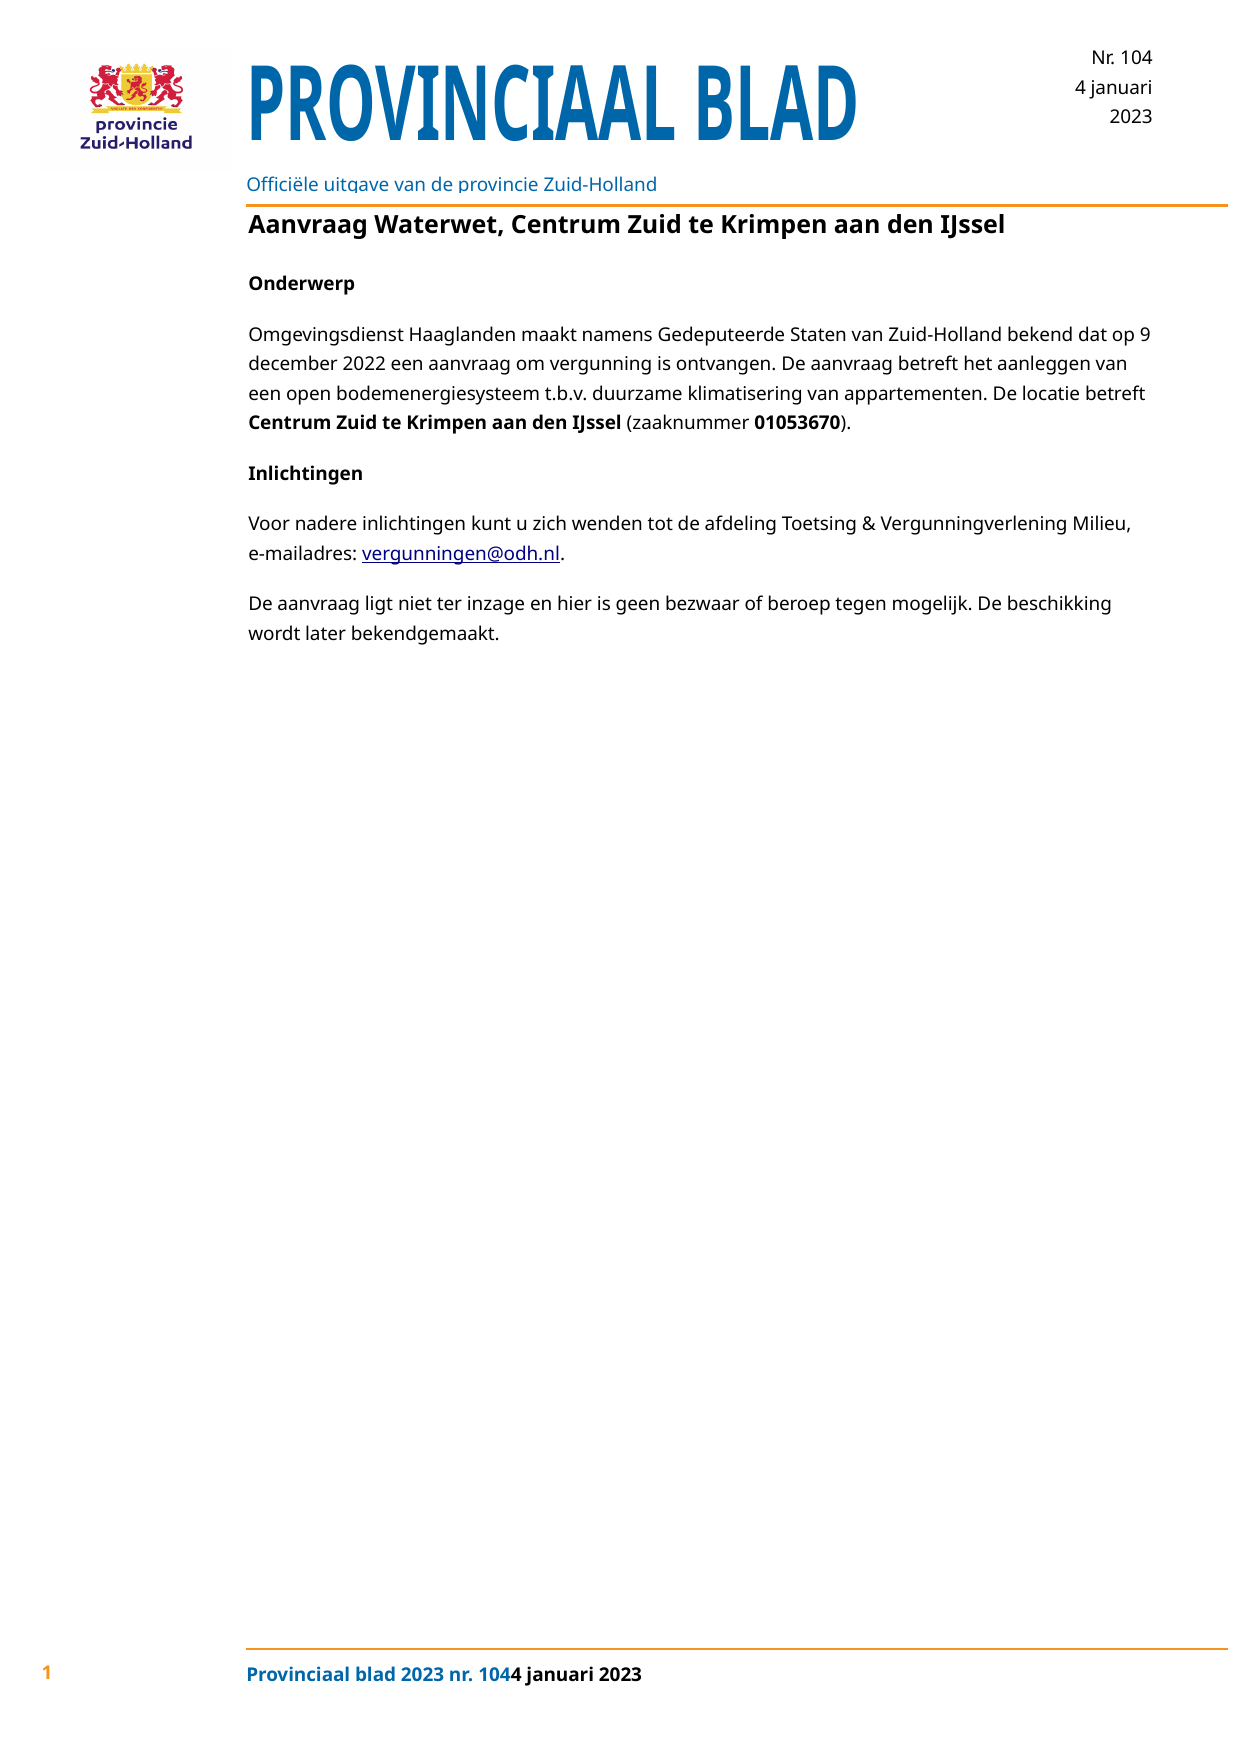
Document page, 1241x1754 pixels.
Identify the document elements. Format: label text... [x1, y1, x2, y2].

text Onderwerp [248, 270, 1152, 296]
text Inlichtingen [248, 460, 1152, 486]
text Aanvraag Waterwet, Centrum Zuid te Krimpen aan den IJssel [248, 207, 1152, 241]
text Voor nadere inlichtingen kunt u zich wenden tot de afdeling Toetsing & Vergunningverlening Milieu, e-mailadres: vergunningen@odh.nl. [248, 510, 1152, 566]
text De aanvraag ligt niet ter inzage en hier is geen bezwaar of beroep tegen mogelijk. De beschikking wordt later bekendgemaakt. [248, 590, 1152, 646]
text Omgevingsdienst Haaglanden maakt namens Gedeputeerde Staten van Zuid-Holland bekend dat op 9 december 2022 een aanvraag om vergunning is ontvangen. De aanvraag betreft het aanleggen van een open bodemenergiesysteem t.b.v. duurzame klimatisering van appartementen. De locatie betreft Centrum Zuid te Krimpen aan den IJssel (zaaknummer 01053670). [248, 321, 1152, 435]
picture [41, 47, 231, 172]
